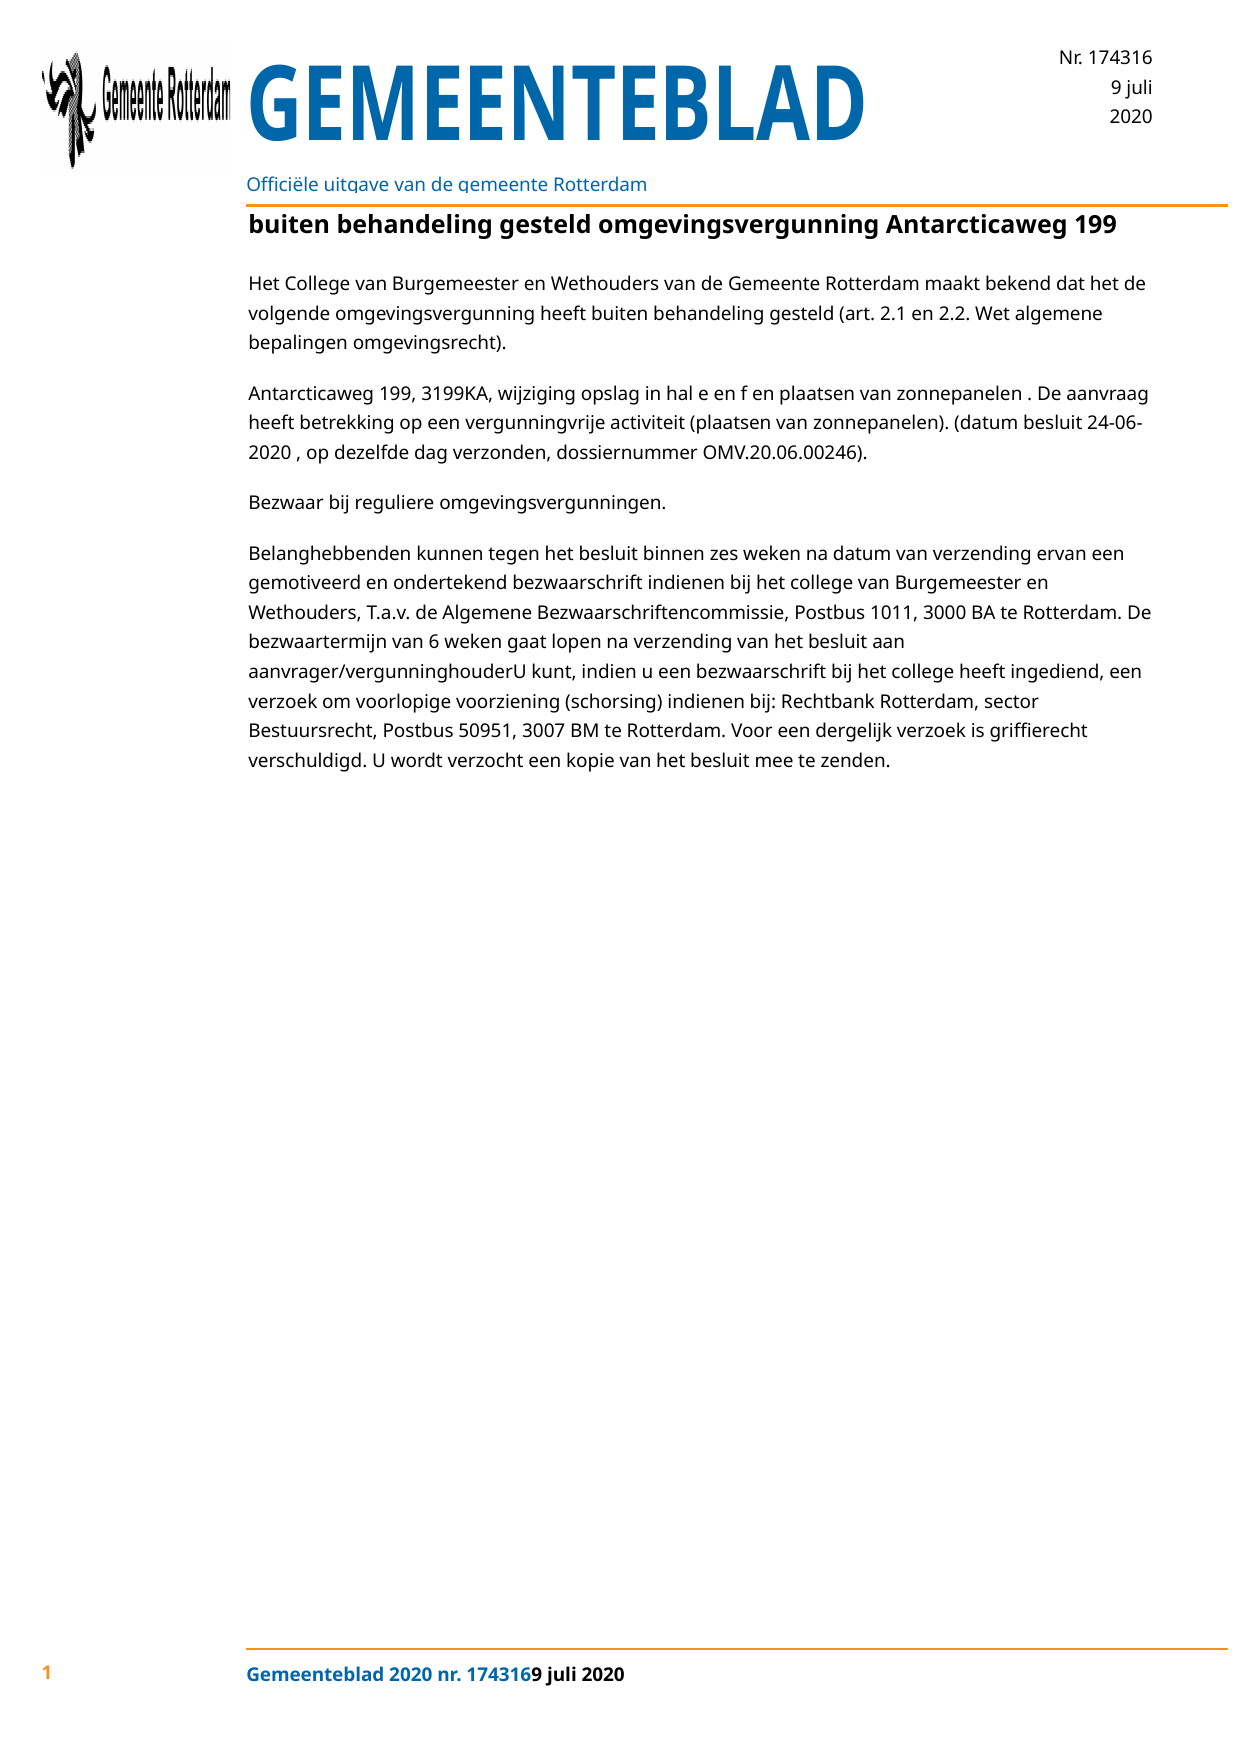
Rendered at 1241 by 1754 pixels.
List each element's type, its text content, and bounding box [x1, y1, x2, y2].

text Bezwaar bij reguliere omgevingsvergunningen. [248, 489, 1152, 515]
text Antarcticaweg 199, 3199KA, wijziging opslag in hal e en f en plaatsen van zonnepanelen . De aanvraag heeft betrekking op een vergunningvrije activiteit (plaatsen van zonnepanelen). (datum besluit 24-06-2020 , op dezelfde dag verzonden, dossiernummer OMV.20.06.00246). [248, 380, 1152, 465]
picture [41, 47, 231, 172]
text Belanghebbenden kunnen tegen het besluit binnen zes weken na datum van verzending ervan een gemotiveerd en ondertekend bezwaarschrift indienen bij het college van Burgemeester en Wethouders, T.a.v. de Algemene Bezwaarschriftencommissie, Postbus 1011, 3000 BA te Rotterdam. De bezwaartermijn van 6 weken gaat lopen na verzending van het besluit aan aanvrager/vergunninghouderU kunt, indien u een bezwaarschrift bij het college heeft ingediend, een verzoek om voorlopige voorziening (schorsing) indienen bij: Rechtbank Rotterdam, sector Bestuursrecht, Postbus 50951, 3007 BM te Rotterdam. Voor een dergelijk verzoek is griffierecht verschuldigd. U wordt verzocht een kopie van het besluit mee te zenden. [248, 540, 1152, 773]
text Het College van Burgemeester en Wethouders van de Gemeente Rotterdam maakt bekend dat het de volgende omgevingsvergunning heeft buiten behandeling gesteld (art. 2.1 en 2.2. Wet algemene bepalingen omgevingsrecht). [248, 270, 1152, 355]
text buiten behandeling gesteld omgevingsvergunning Antarcticaweg 199 [248, 207, 1152, 241]
